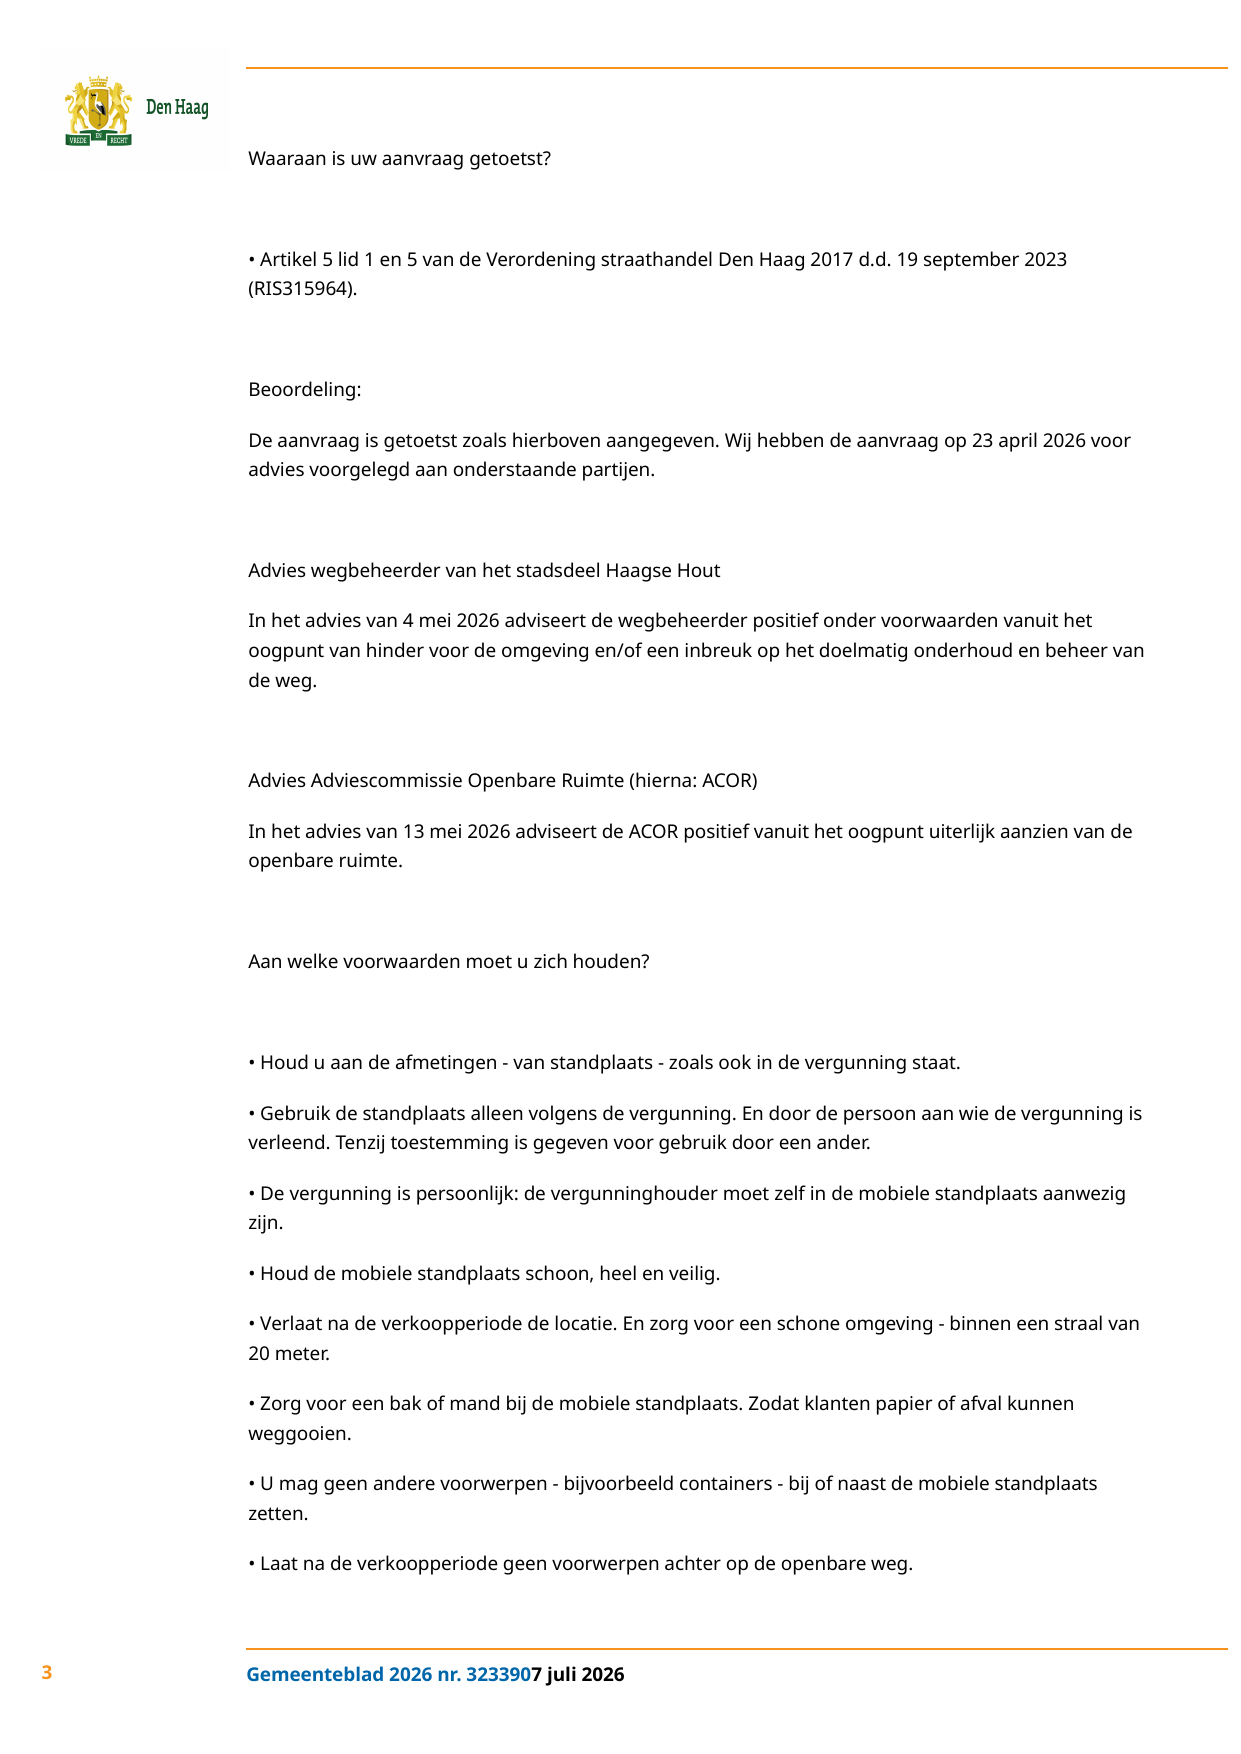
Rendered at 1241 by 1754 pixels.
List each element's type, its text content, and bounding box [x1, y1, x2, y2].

text De aanvraag is getoetst zoals hierboven aangegeven. Wij hebben de aanvraag op 23 april 2026 voor advies voorgelegd aan onderstaande partijen. [248, 427, 1152, 482]
text • Houd u aan de afmetingen - van standplaats - zoals ook in de vergunning staat. [248, 1049, 1152, 1075]
text In het advies van 4 mei 2026 adviseert de wegbeheerder positief onder voorwaarden vanuit het oogpunt van hinder voor de omgeving en/of een inbreuk op het doelmatig onderhoud en beheer van de weg. [248, 608, 1152, 693]
text • Gebruik de standplaats alleen volgens de vergunning. En door de persoon aan wie de vergunning is verleend. Tenzij toestemming is gegeven voor gebruik door een ander. [248, 1100, 1152, 1155]
text • De vergunning is persoonlijk: de vergunninghouder moet zelf in de mobiele standplaats aanwezig zijn. [248, 1180, 1152, 1235]
picture [41, 47, 231, 172]
text Waaraan is uw aanvraag getoetst? [248, 145, 1152, 171]
text • Zorg voor een bak of mand bij de mobiele standplaats. Zodat klanten papier of afval kunnen weggooien. [248, 1390, 1152, 1446]
text • Laat na de verkoopperiode geen voorwerpen achter op de openbare weg. [248, 1550, 1152, 1576]
text • Verlaat na de verkoopperiode de locatie. En zorg voor een schone omgeving - binnen een straal van 20 meter. [248, 1310, 1152, 1366]
text • U mag geen andere voorwerpen - bijvoorbeeld containers - bij of naast de mobiele standplaats zetten. [248, 1470, 1152, 1526]
text Advies Adviescommissie Openbare Ruimte (hierna: ACOR) [248, 768, 1152, 793]
text In het advies van 13 mei 2026 adviseert de ACOR positief vanuit het oogpunt uiterlijk aanzien van de openbare ruimte. [248, 818, 1152, 873]
text Advies wegbeheerder van het stadsdeel Haagse Hout [248, 557, 1152, 583]
text Beoordeling: [248, 376, 1152, 402]
text Aan welke voorwaarden moet u zich houden? [248, 948, 1152, 974]
text • Artikel 5 lid 1 en 5 van de Verordening straathandel Den Haag 2017 d.d. 19 september 2023 (RIS315964). [248, 246, 1152, 301]
text • Houd de mobiele standplaats schoon, heel en veilig. [248, 1260, 1152, 1286]
